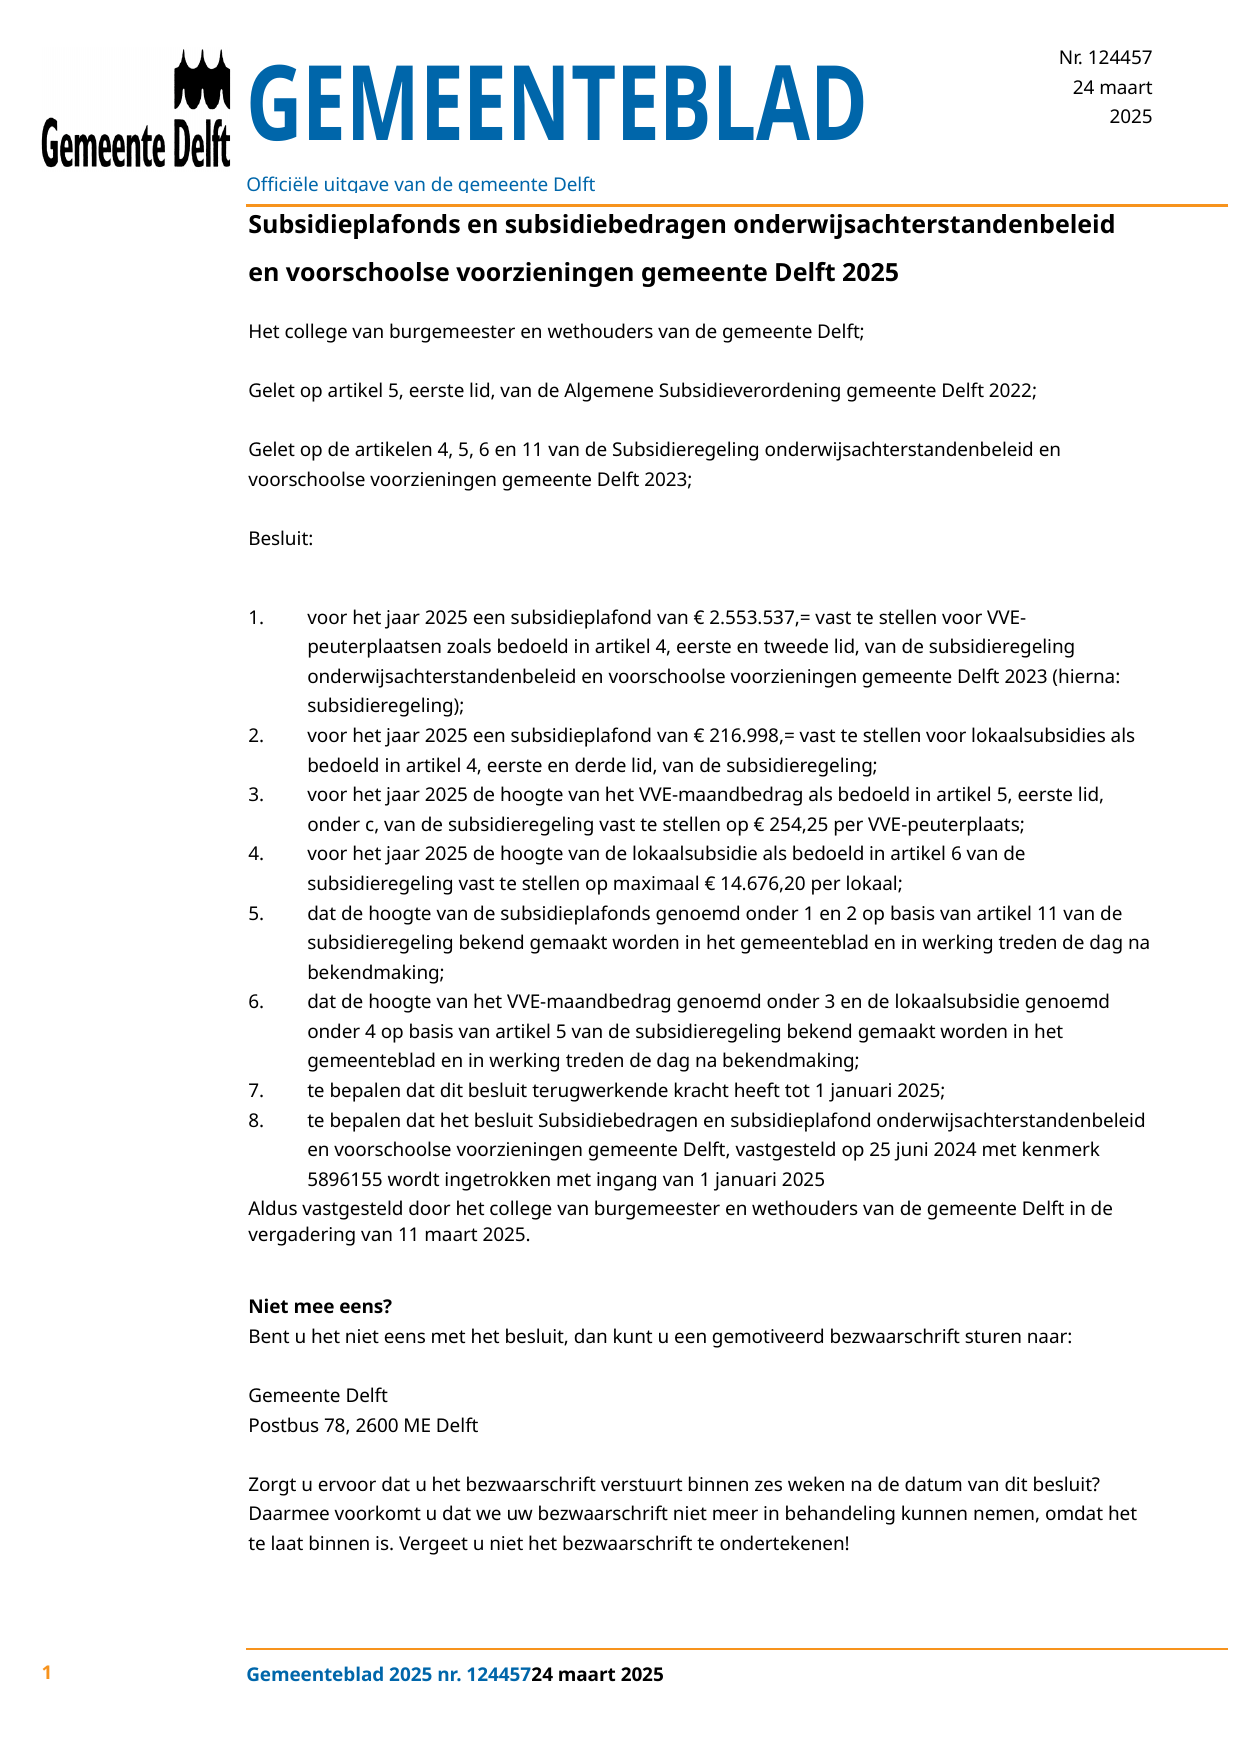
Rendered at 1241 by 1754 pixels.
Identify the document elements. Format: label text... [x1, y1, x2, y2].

list te bepalen dat het besluit Subsidiebedragen en subsidieplafond onderwijsachterstandenbeleid en voorschoolse voorzieningen gemeente Delft, vastgesteld op 25 juni 2024 met kenmerk 5896155 wordt ingetrokken met ingang van 1 januari 2025 [248, 1107, 1152, 1192]
text Het college van burgemeester en wethouders van de gemeente Delft; [248, 318, 1152, 344]
list voor het jaar 2025 de hoogte van het VVE-maandbedrag als bedoeld in artikel 5, eerste lid, onder c, van de subsidieregeling vast te stellen op € 254,25 per VVE-peuterplaats; [248, 781, 1152, 837]
text Gemeente Delft [248, 1382, 1152, 1408]
text Bent u het niet eens met het besluit, dan kunt u een gemotiveerd bezwaarschrift sturen naar: [248, 1323, 1152, 1349]
list voor het jaar 2025 een subsidieplafond van € 2.553.537,= vast te stellen voor VVE-peuterplaatsen zoals bedoeld in artikel 4, eerste en tweede lid, van de subsidieregeling onderwijsachterstandenbeleid en voorschoolse voorzieningen gemeente Delft 2023 (hierna: subsidieregeling); [248, 604, 1152, 718]
text Niet mee eens? [248, 1293, 1152, 1319]
list voor het jaar 2025 de hoogte van de lokaalsubsidie als bedoeld in artikel 6 van de subsidieregeling vast te stellen op maximaal € 14.676,20 per lokaal; [248, 841, 1152, 896]
text Subsidieplafonds en subsidiebedragen onderwijsachterstandenbeleid en voorschoolse voorzieningen gemeente Delft 2025 [248, 207, 1152, 288]
text Gelet op de artikelen 4, 5, 6 en 11 van de Subsidieregeling onderwijsachterstandenbeleid en voorschoolse voorzieningen gemeente Delft 2023; [248, 436, 1152, 492]
list dat de hoogte van het VVE-maandbedrag genoemd onder 3 en de lokaalsubsidie genoemd onder 4 op basis van artikel 5 van de subsidieregeling bekend gemaakt worden in het gemeenteblad en in werking treden de dag na bekendmaking; [248, 988, 1152, 1073]
text Gelet op artikel 5, eerste lid, van de Algemene Subsidieverordening gemeente Delft 2022; [248, 377, 1152, 403]
text Postbus 78, 2600 ME Delft [248, 1412, 1152, 1438]
list voor het jaar 2025 een subsidieplafond van € 216.998,= vast te stellen voor lokaalsubsidies als bedoeld in artikel 4, eerste en derde lid, van de subsidieregeling; [248, 722, 1152, 777]
text Aldus vastgesteld door het college van burgemeester en wethouders van de gemeente Delft in de vergadering van 11 maart 2025. [248, 1196, 1152, 1247]
picture [41, 47, 231, 172]
list te bepalen dat dit besluit terugwerkende kracht heeft tot 1 januari 2025; [248, 1077, 1152, 1103]
list dat de hoogte van de subsidieplafonds genoemd onder 1 en 2 op basis van artikel 11 van de subsidieregeling bekend gemaakt worden in het gemeenteblad en in werking treden de dag na bekendmaking; [248, 900, 1152, 984]
text Zorgt u ervoor dat u het bezwaarschrift verstuurt binnen zes weken na de datum van dit besluit? Daarmee voorkomt u dat we uw bezwaarschrift niet meer in behandeling kunnen nemen, omdat het te laat binnen is. Vergeet u niet het bezwaarschrift te ondertekenen! [248, 1471, 1152, 1556]
text Besluit: [248, 525, 1152, 551]
